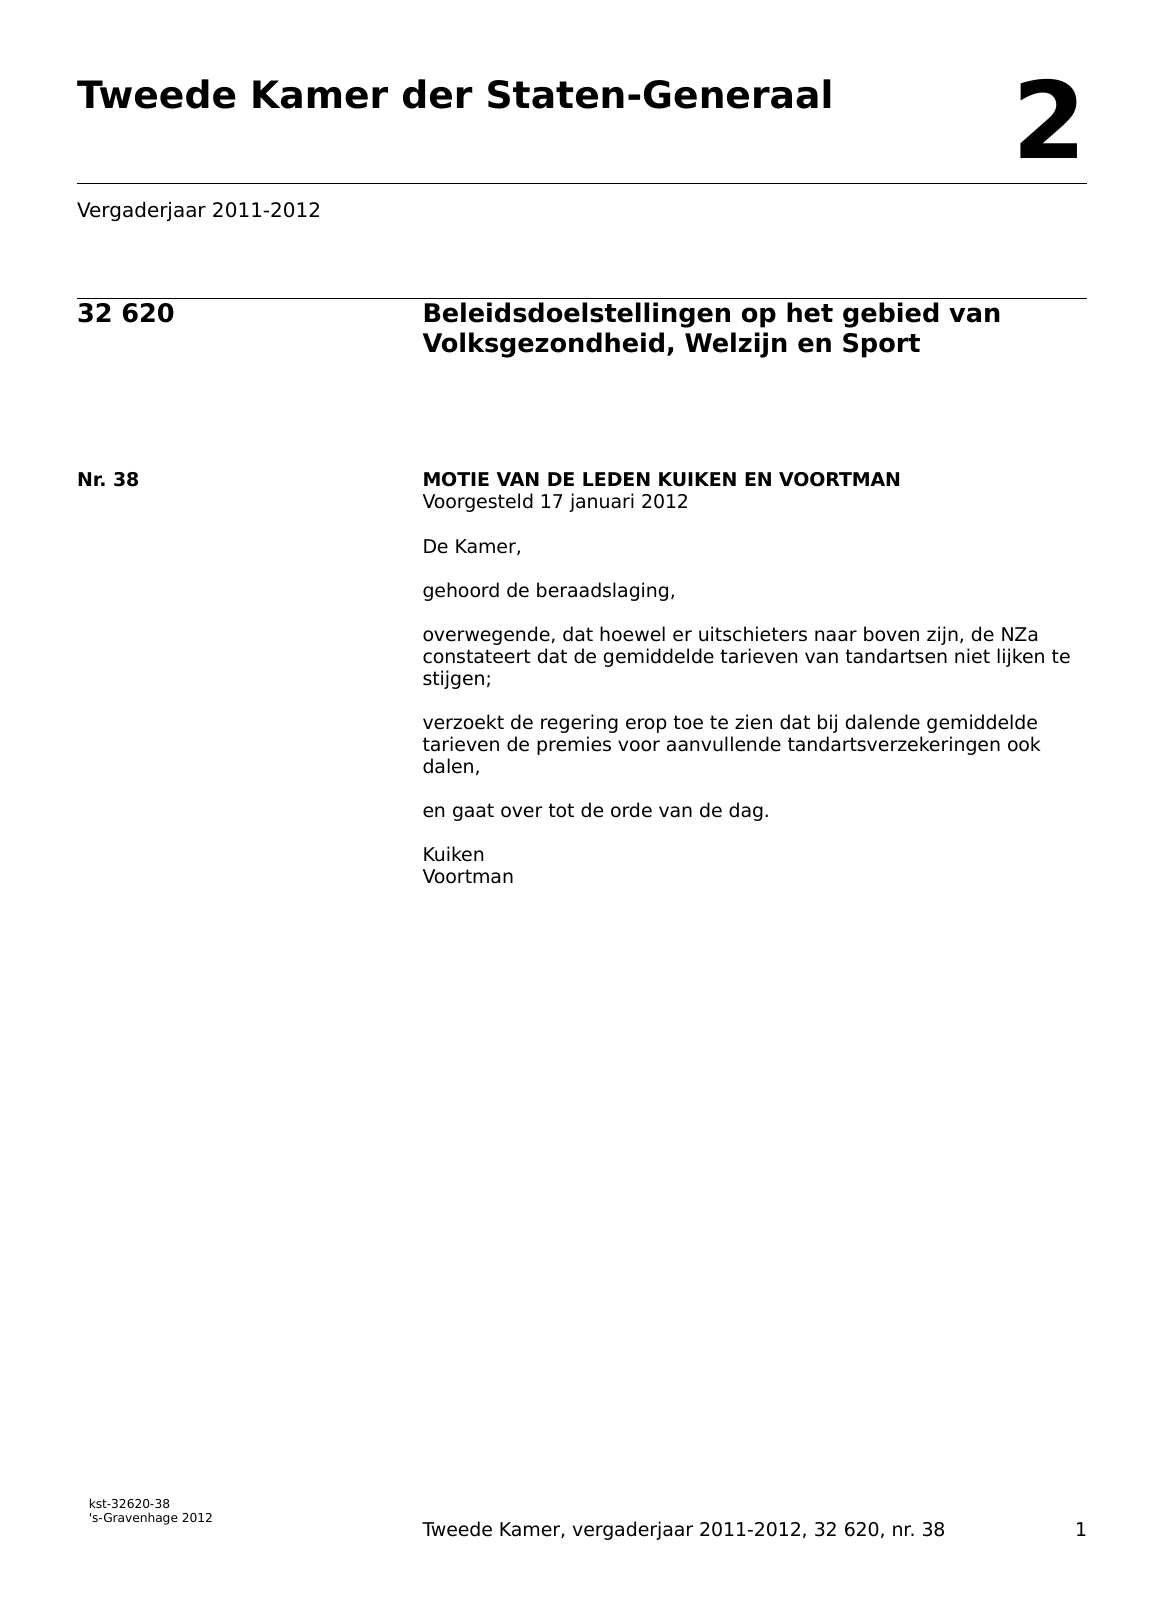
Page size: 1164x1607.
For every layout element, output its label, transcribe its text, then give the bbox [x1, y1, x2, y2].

text Kuiken [422, 844, 1087, 866]
text Voortman [422, 866, 1087, 888]
subtitle Nr. 38 MOTIE VAN DE LEDEN KUIKEN EN VOORTMAN [77, 469, 1087, 491]
subtitle 32 620 Beleidsdoelstellingen op het gebied van Volksgezondheid, Welzijn en Sport [77, 299, 1087, 358]
table_cell Vergaderjaar 2011-2012 [77, 184, 1087, 298]
text en gaat over tot de orde van de dag. [422, 800, 1087, 822]
table_header Tweede Kamer der Staten-Generaal [77, 59, 886, 183]
text overwegende, dat hoewel er uitschieters naar boven zijn, de NZa constateert dat de gemiddelde tarieven van tandartsen niet lijken te stijgen; [422, 624, 1087, 690]
text kst-32620-38 [88, 1497, 323, 1511]
text De Kamer, [422, 536, 1087, 557]
text Voorgesteld 17 januari 2012 [422, 491, 1087, 513]
text verzoekt de regering erop toe te zien dat bij dalende gemiddelde tarieven de premies voor aanvullende tandartsverzekeringen ook dalen, [422, 712, 1087, 778]
text gehoord de beraadslaging, [422, 580, 1087, 602]
text 's-Gravenhage 2012 [88, 1511, 323, 1525]
table_header 2 [886, 59, 1087, 183]
